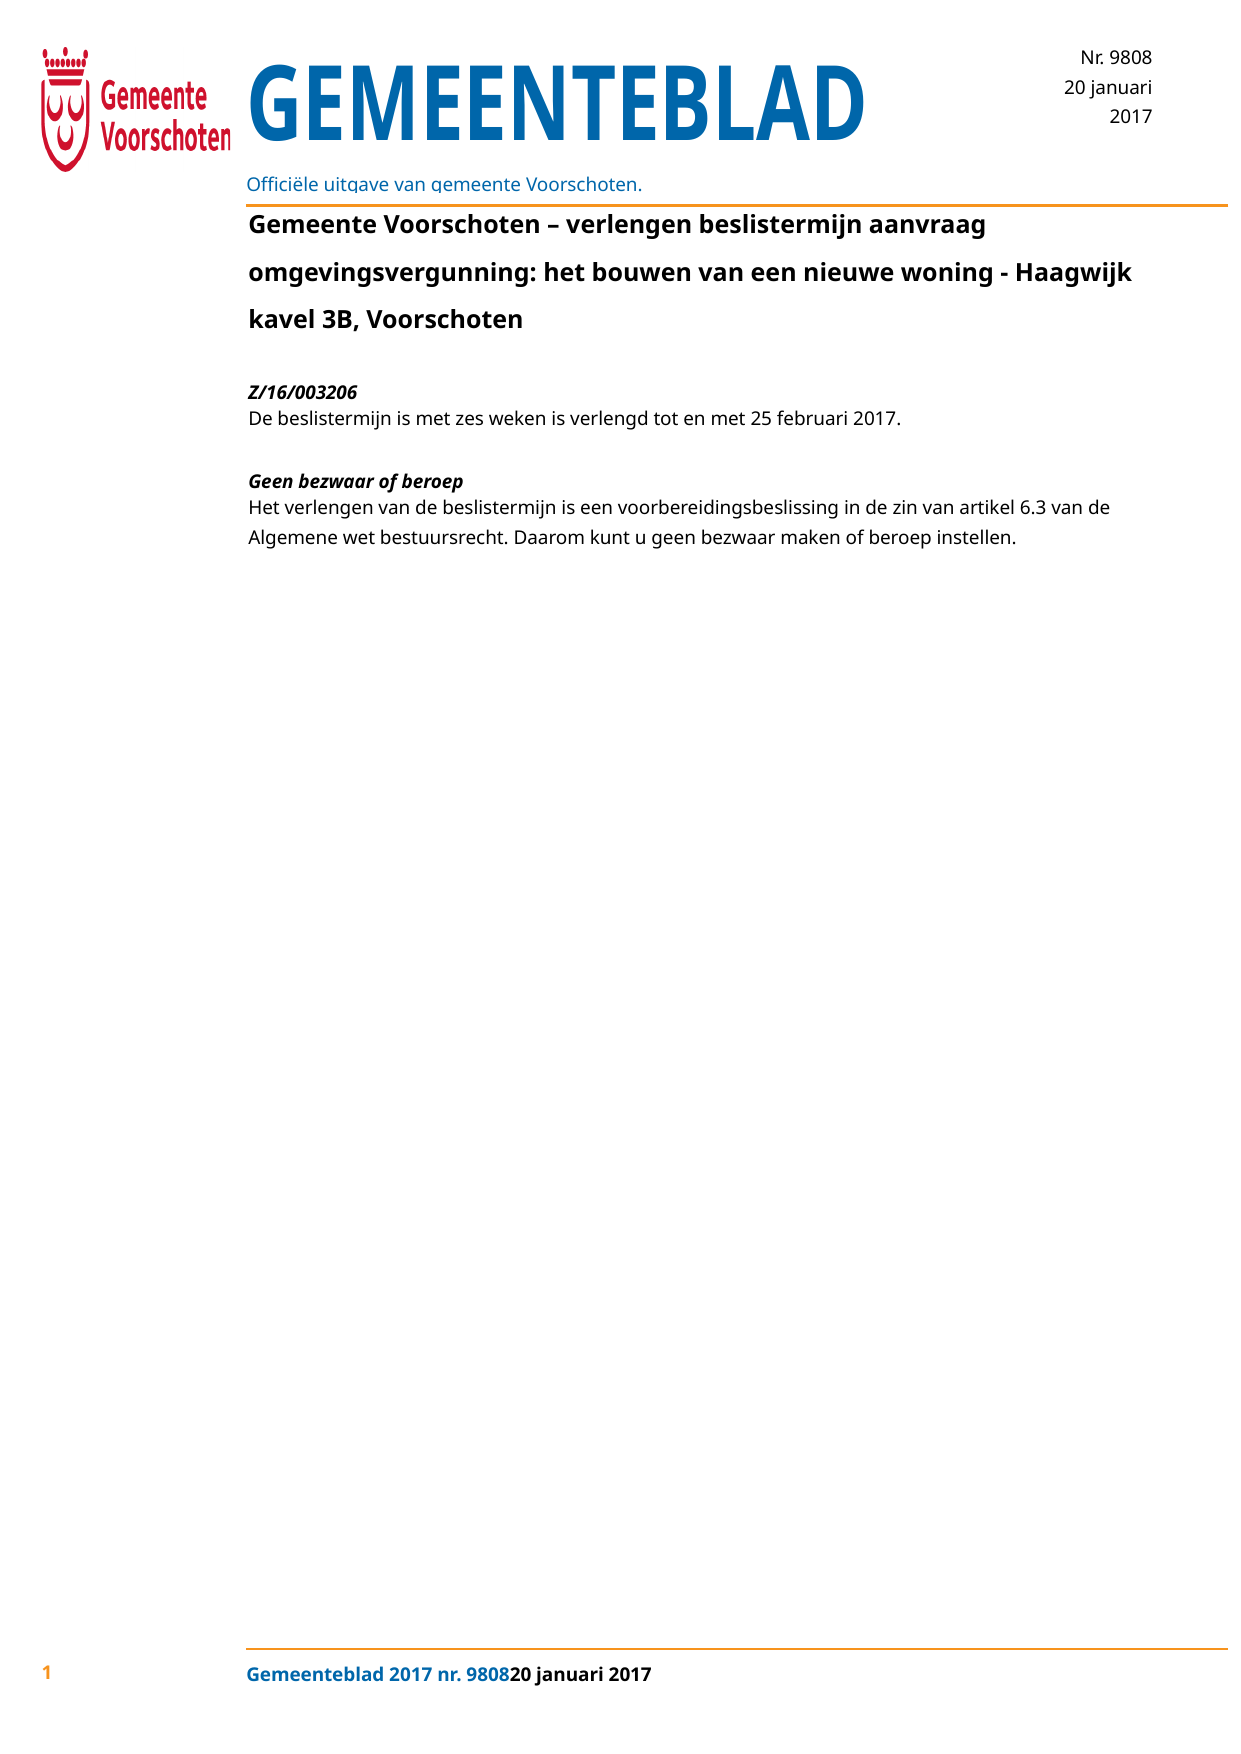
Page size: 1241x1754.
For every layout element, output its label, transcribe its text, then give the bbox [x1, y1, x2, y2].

picture [41, 47, 231, 172]
text Het verlengen van de beslistermijn is een voorbereidingsbeslissing in de zin van artikel 6.3 van de Algemene wet bestuursrecht. Daarom kunt u geen bezwaar maken of beroep instellen. [248, 494, 1152, 550]
text Gemeente Voorschoten – verlengen beslistermijn aanvraag omgevingsvergunning: het bouwen van een nieuwe woning - Haagwijk kavel 3B, Voorschoten [248, 207, 1152, 336]
text Geen bezwaar of beroep [248, 469, 1152, 494]
text De beslistermijn is met zes weken is verlengd tot en met 25 februari 2017. [248, 405, 1152, 431]
text Z/16/003206 [248, 379, 1152, 405]
